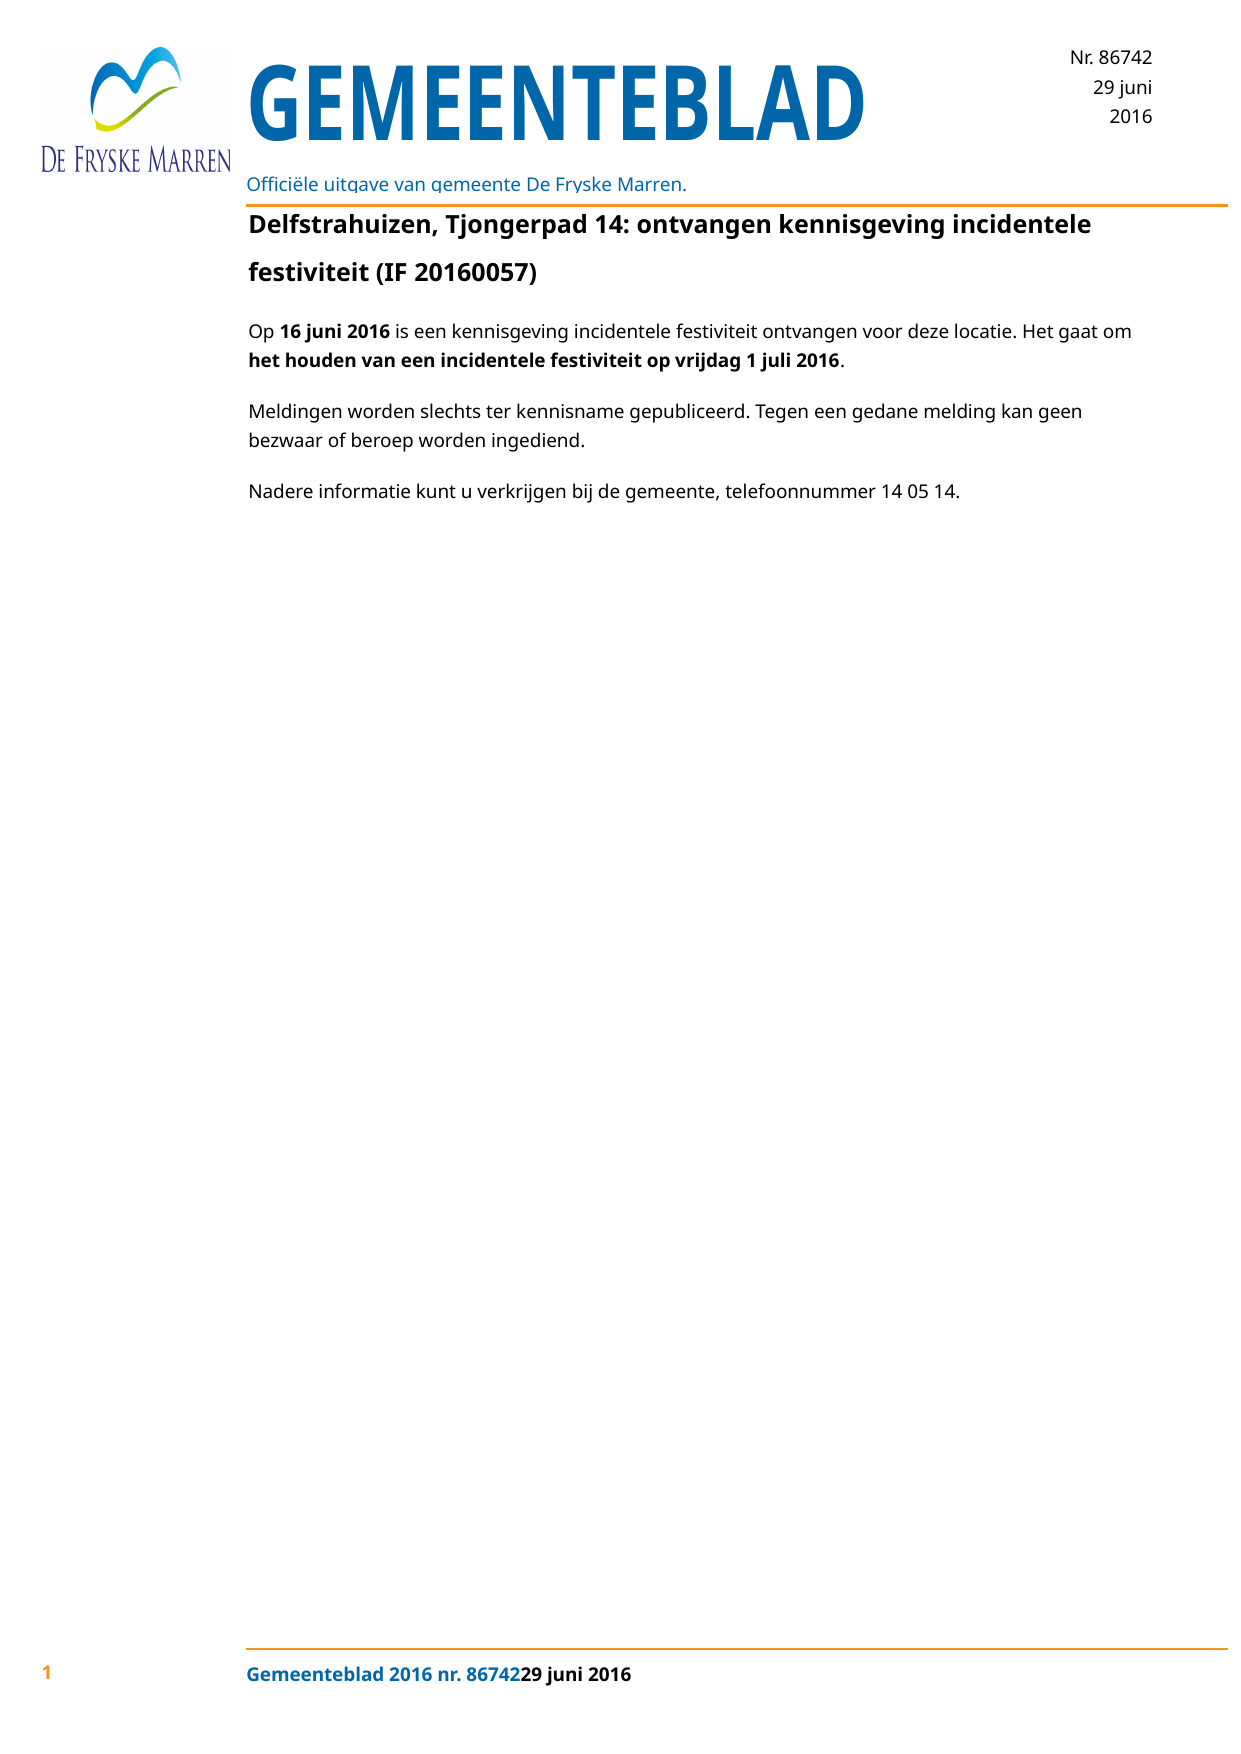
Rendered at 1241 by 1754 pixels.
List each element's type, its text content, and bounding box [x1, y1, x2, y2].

text Delfstrahuizen, Tjongerpad 14: ontvangen kennisgeving incidentele festiviteit (IF 20160057) [248, 207, 1152, 288]
text Nadere informatie kunt u verkrijgen bij de gemeente, telefoonnummer 14 05 14. [248, 478, 1152, 504]
text Meldingen worden slechts ter kennisname gepubliceerd. Tegen een gedane melding kan geen bezwaar of beroep worden ingediend. [248, 398, 1152, 453]
picture [41, 47, 231, 172]
text Op 16 juni 2016 is een kennisgeving incidentele festiviteit ontvangen voor deze locatie. Het gaat om het houden van een incidentele festiviteit op vrijdag 1 juli 2016. [248, 318, 1152, 373]
